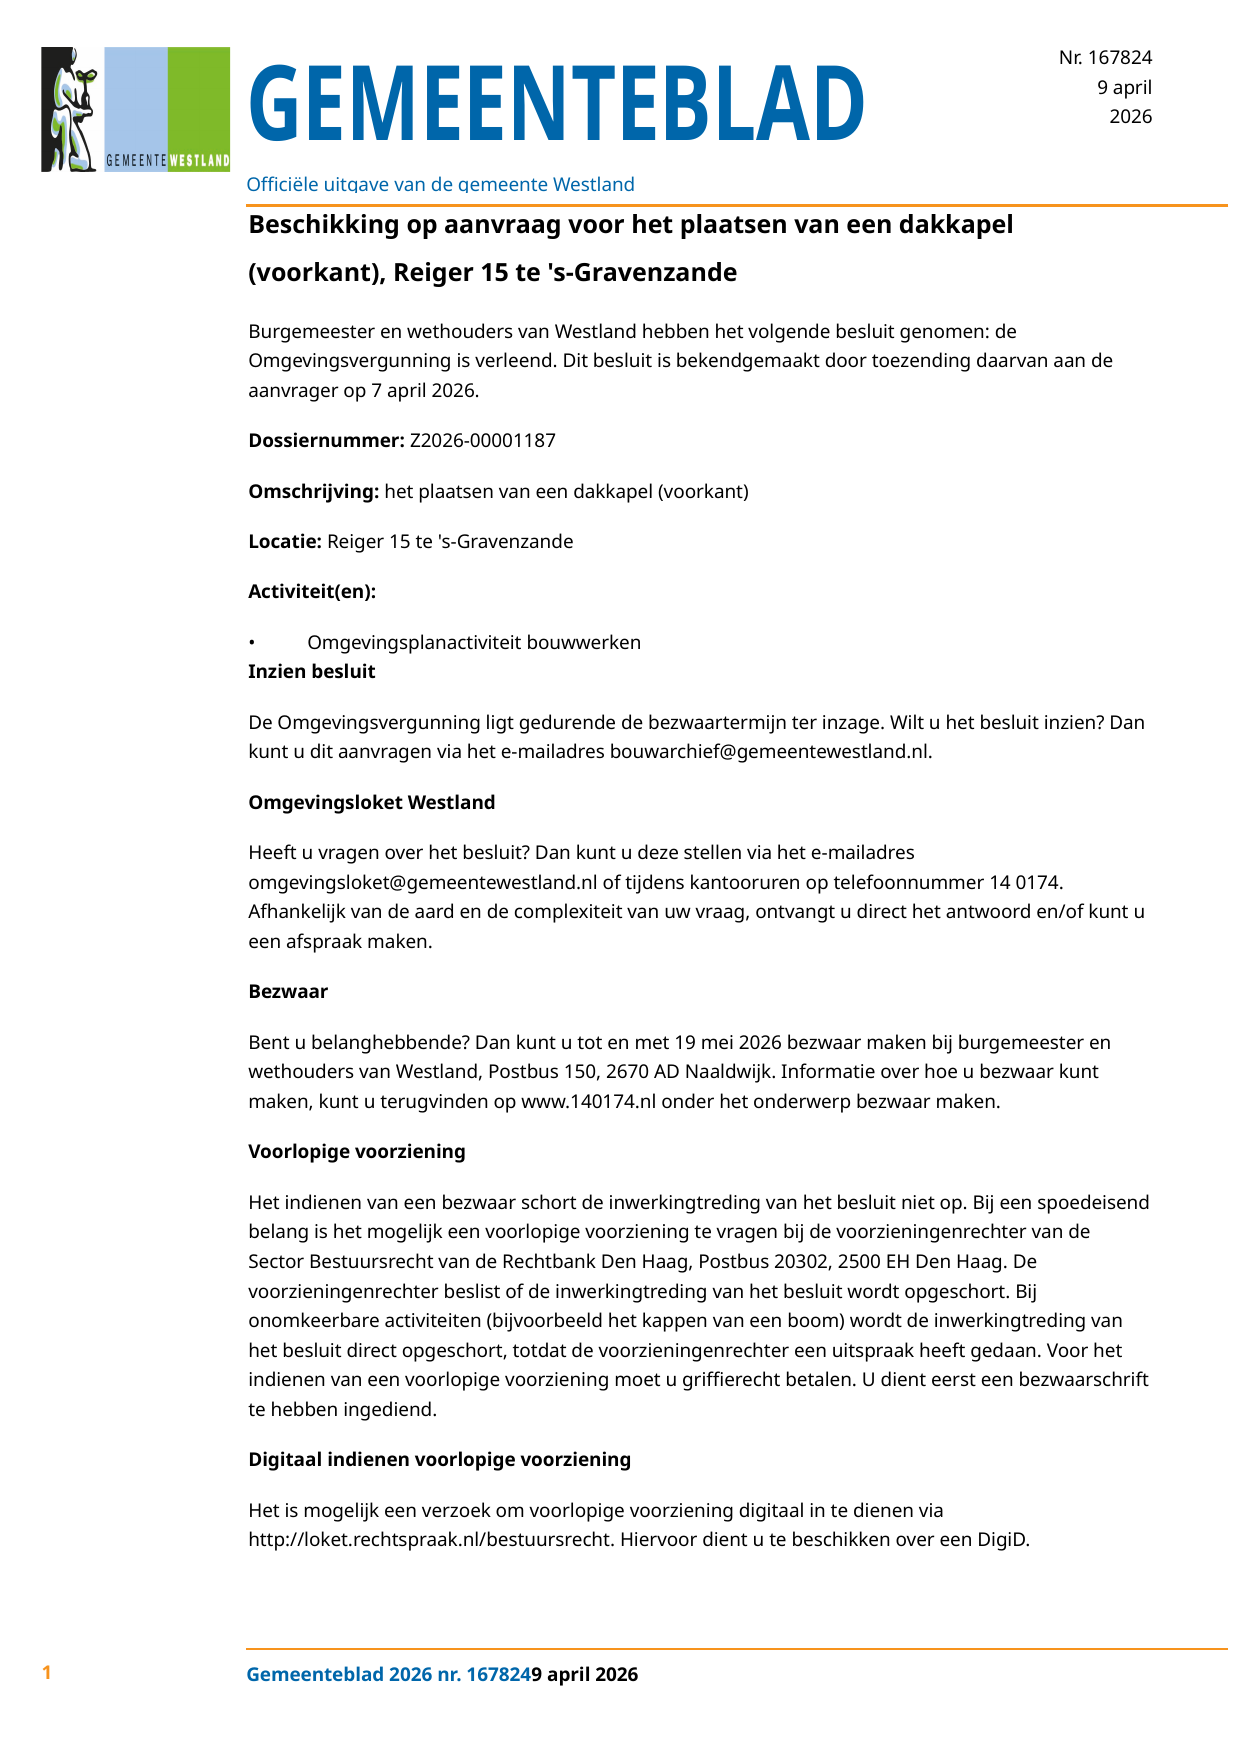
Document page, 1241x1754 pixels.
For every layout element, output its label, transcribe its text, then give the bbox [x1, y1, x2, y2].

text Het indienen van een bezwaar schort de inwerkingtreding van het besluit niet op. Bij een spoedeisend belang is het mogelijk een voorlopige voorziening te vragen bij de voorzieningenrechter van de Sector Bestuursrecht van de Rechtbank Den Haag, Postbus 20302, 2500 EH Den Haag. De voorzieningenrechter beslist of de inwerkingtreding van het besluit wordt opgeschort. Bij onomkeerbare activiteiten (bijvoorbeeld het kappen van een boom) wordt de inwerkingtreding van het besluit direct opgeschort, totdat de voorzieningenrechter een uitspraak heeft gedaan. Voor het indienen van een voorlopige voorziening moet u griffierecht betalen. U dient eerst een bezwaarschrift te hebben ingediend. [248, 1189, 1152, 1422]
text Omschrijving: het plaatsen van een dakkapel (voorkant) [248, 478, 1152, 504]
text Bezwaar [248, 979, 1152, 1004]
picture [41, 47, 231, 172]
text Voorlopige voorziening [248, 1139, 1152, 1164]
text Locatie: Reiger 15 te 's-Gravenzande [248, 528, 1152, 554]
text De Omgevingsvergunning ligt gedurende de bezwaartermijn ter inzage. Wilt u het besluit inzien? Dan kunt u dit aanvragen via het e-mailadres bouwarchief@gemeentewestland.nl. [248, 709, 1152, 764]
text Heeft u vragen over het besluit? Dan kunt u deze stellen via het e-mailadres omgevingsloket@gemeentewestland.nl of tijdens kantooruren op telefoonnummer 14 0174. Afhankelijk van de aard en de complexiteit van uw vraag, ontvangt u direct het antwoord en/of kunt u een afspraak maken. [248, 839, 1152, 954]
list Omgevingsplanactiviteit bouwwerken [248, 629, 1152, 655]
text Het is mogelijk een verzoek om voorlopige voorziening digitaal in te dienen via http://loket.rechtspraak.nl/bestuursrecht. Hiervoor dient u te beschikken over een DigiD. [248, 1497, 1152, 1552]
text Inzien besluit [248, 659, 1152, 684]
text Digitaal indienen voorlopige voorziening [248, 1447, 1152, 1472]
text Dossiernummer: Z2026-00001187 [248, 427, 1152, 453]
text Beschikking op aanvraag voor het plaatsen van een dakkapel (voorkant), Reiger 15 te 's-Gravenzande [248, 207, 1152, 288]
text Bent u belanghebbende? Dan kunt u tot en met 19 mei 2026 bezwaar maken bij burgemeester en wethouders van Westland, Postbus 150, 2670 AD Naaldwijk. Informatie over hoe u bezwaar kunt maken, kunt u terugvinden op www.140174.nl onder het onderwerp bezwaar maken. [248, 1029, 1152, 1114]
text Omgevingsloket Westland [248, 789, 1152, 815]
text Activiteit(en): [248, 579, 1152, 604]
text Burgemeester en wethouders van Westland hebben het volgende besluit genomen: de Omgevingsvergunning is verleend. Dit besluit is bekendgemaakt door toezending daarvan aan de aanvrager op 7 april 2026. [248, 318, 1152, 403]
